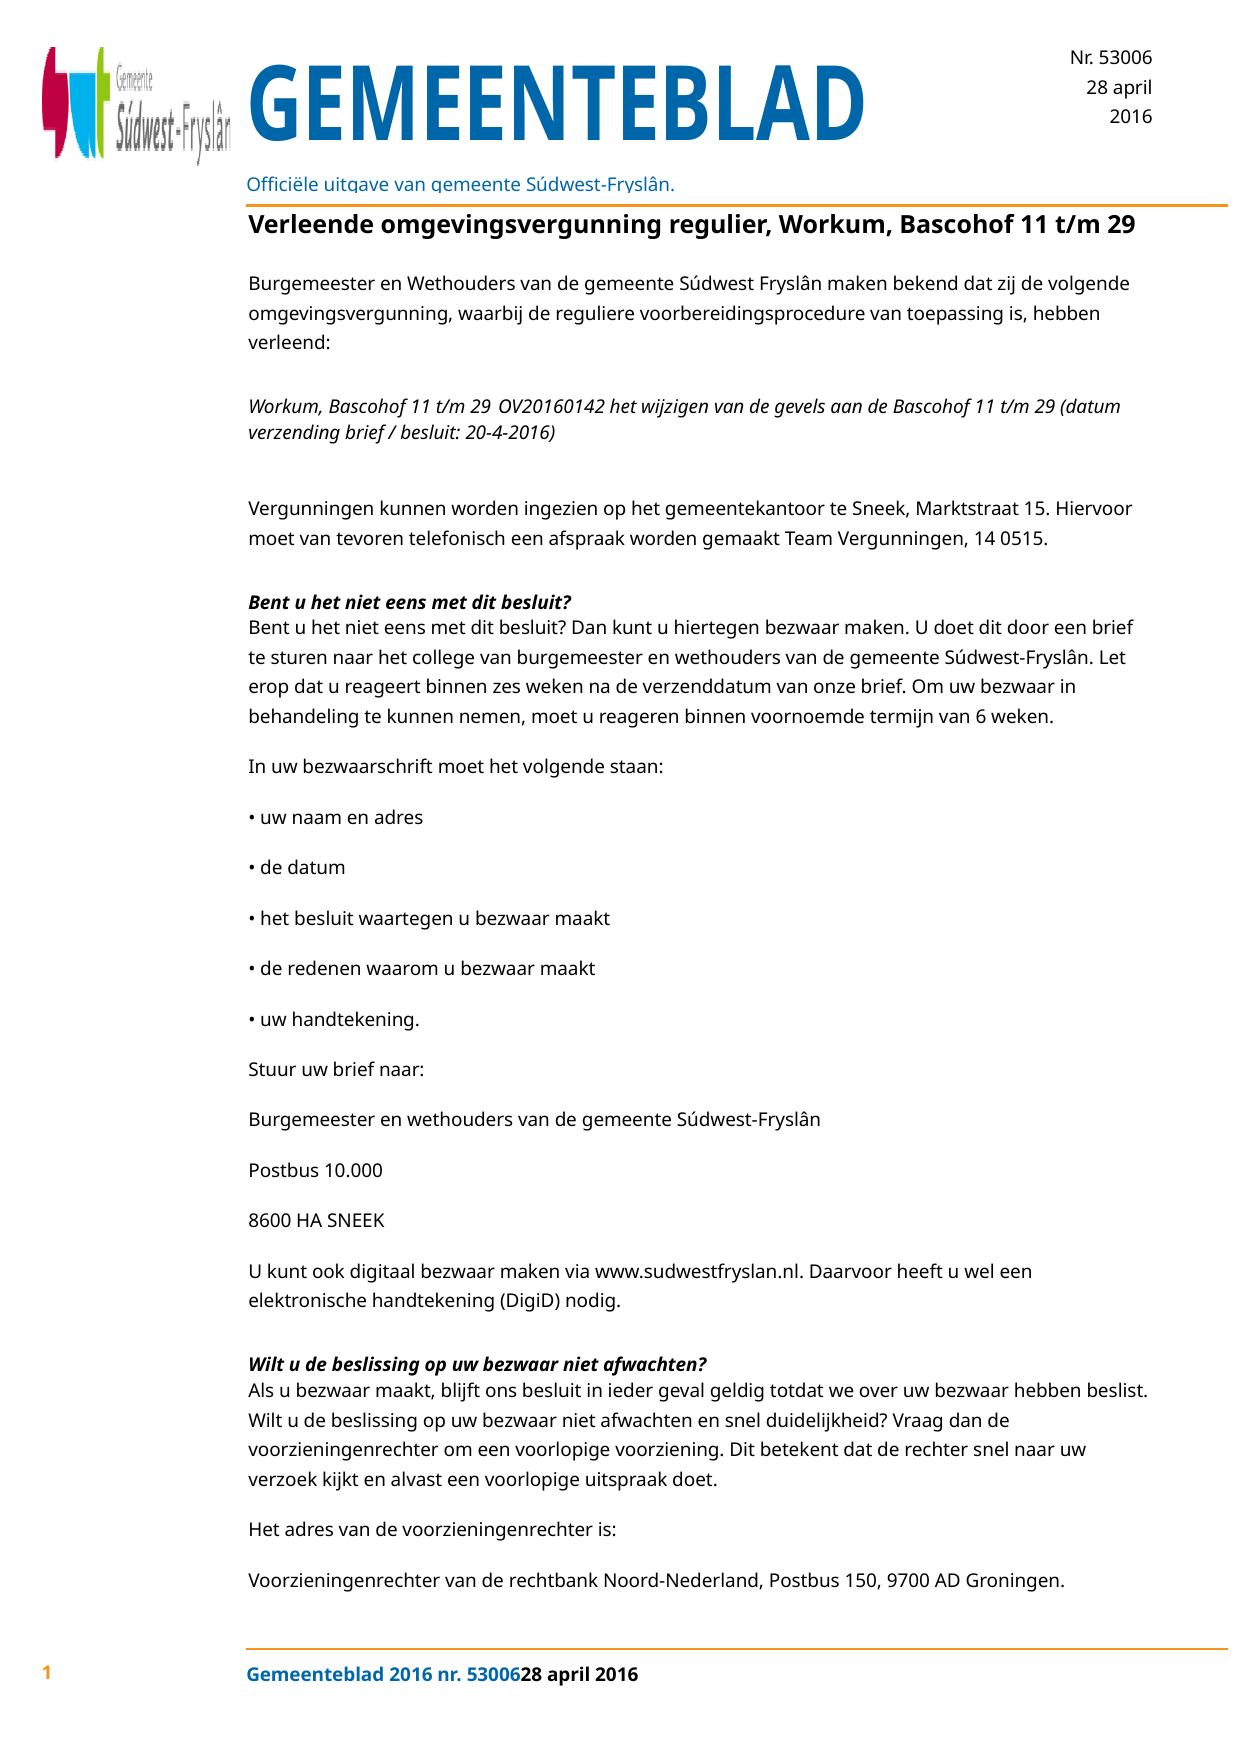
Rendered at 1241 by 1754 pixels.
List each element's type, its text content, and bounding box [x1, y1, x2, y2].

text Bent u het niet eens met dit besluit? [248, 589, 1152, 614]
text U kunt ook digitaal bezwaar maken via www.sudwestfryslan.nl. Daarvoor heeft u wel een elektronische handtekening (DigiD) nodig. [248, 1258, 1152, 1313]
text Postbus 10.000 [248, 1157, 1152, 1183]
text Het adres van de voorzieningenrechter is: [248, 1516, 1152, 1542]
text In uw bezwaarschrift moet het volgende staan: [248, 754, 1152, 779]
picture [41, 47, 231, 172]
text • de redenen waarom u bezwaar maakt [248, 955, 1152, 981]
text 8600 HA SNEEK [248, 1207, 1152, 1233]
text • de datum [248, 854, 1152, 880]
text Als u bezwaar maakt, blijft ons besluit in ieder geval geldig totdat we over uw bezwaar hebben beslist. Wilt u de beslissing op uw bezwaar niet afwachten en snel duidelijkheid? Vraag dan de voorzieningenrechter om een voorlopige voorziening. Dit betekent dat de rechter snel naar uw verzoek kijkt en alvast een voorlopige uitspraak doet. [248, 1377, 1152, 1492]
text • het besluit waartegen u bezwaar maakt [248, 905, 1152, 931]
text Stuur uw brief naar: [248, 1056, 1152, 1082]
text Burgemeester en Wethouders van de gemeente Súdwest Fryslân maken bekend dat zij de volgende omgevingsvergunning, waarbij de reguliere voorbereidingsprocedure van toepassing is, hebben verleend: [248, 270, 1152, 355]
text Verleende omgevingsvergunning regulier, Workum, Bascohof 11 t/m 29 [248, 207, 1152, 241]
text Wilt u de beslissing op uw bezwaar niet afwachten? [248, 1351, 1152, 1377]
text • uw naam en adres [248, 804, 1152, 830]
text Voorzieningenrechter van de rechtbank Noord-Nederland, Postbus 150, 9700 AD Groningen. [248, 1567, 1152, 1592]
text Burgemeester en wethouders van de gemeente Súdwest-Fryslân [248, 1107, 1152, 1132]
text • uw handtekening. [248, 1006, 1152, 1032]
text Workum, Bascohof 11 t/m 29 OV20160142 het wijzigen van de gevels aan de Bascohof 11 t/m 29 (datum verzending brief / besluit: 20-4-2016) [248, 393, 1152, 445]
text Bent u het niet eens met dit besluit? Dan kunt u hiertegen bezwaar maken. U doet dit door een brief te sturen naar het college van burgemeester en wethouders van de gemeente Súdwest-Fryslân. Let erop dat u reageert binnen zes weken na de verzenddatum van onze brief. Om uw bezwaar in behandeling te kunnen nemen, moet u reageren binnen voornoemde termijn van 6 weken. [248, 614, 1152, 729]
text Vergunningen kunnen worden ingezien op het gemeentekantoor te Sneek, Marktstraat 15. Hiervoor moet van tevoren telefonisch een afspraak worden gemaakt Team Vergunningen, 14 0515. [248, 495, 1152, 551]
